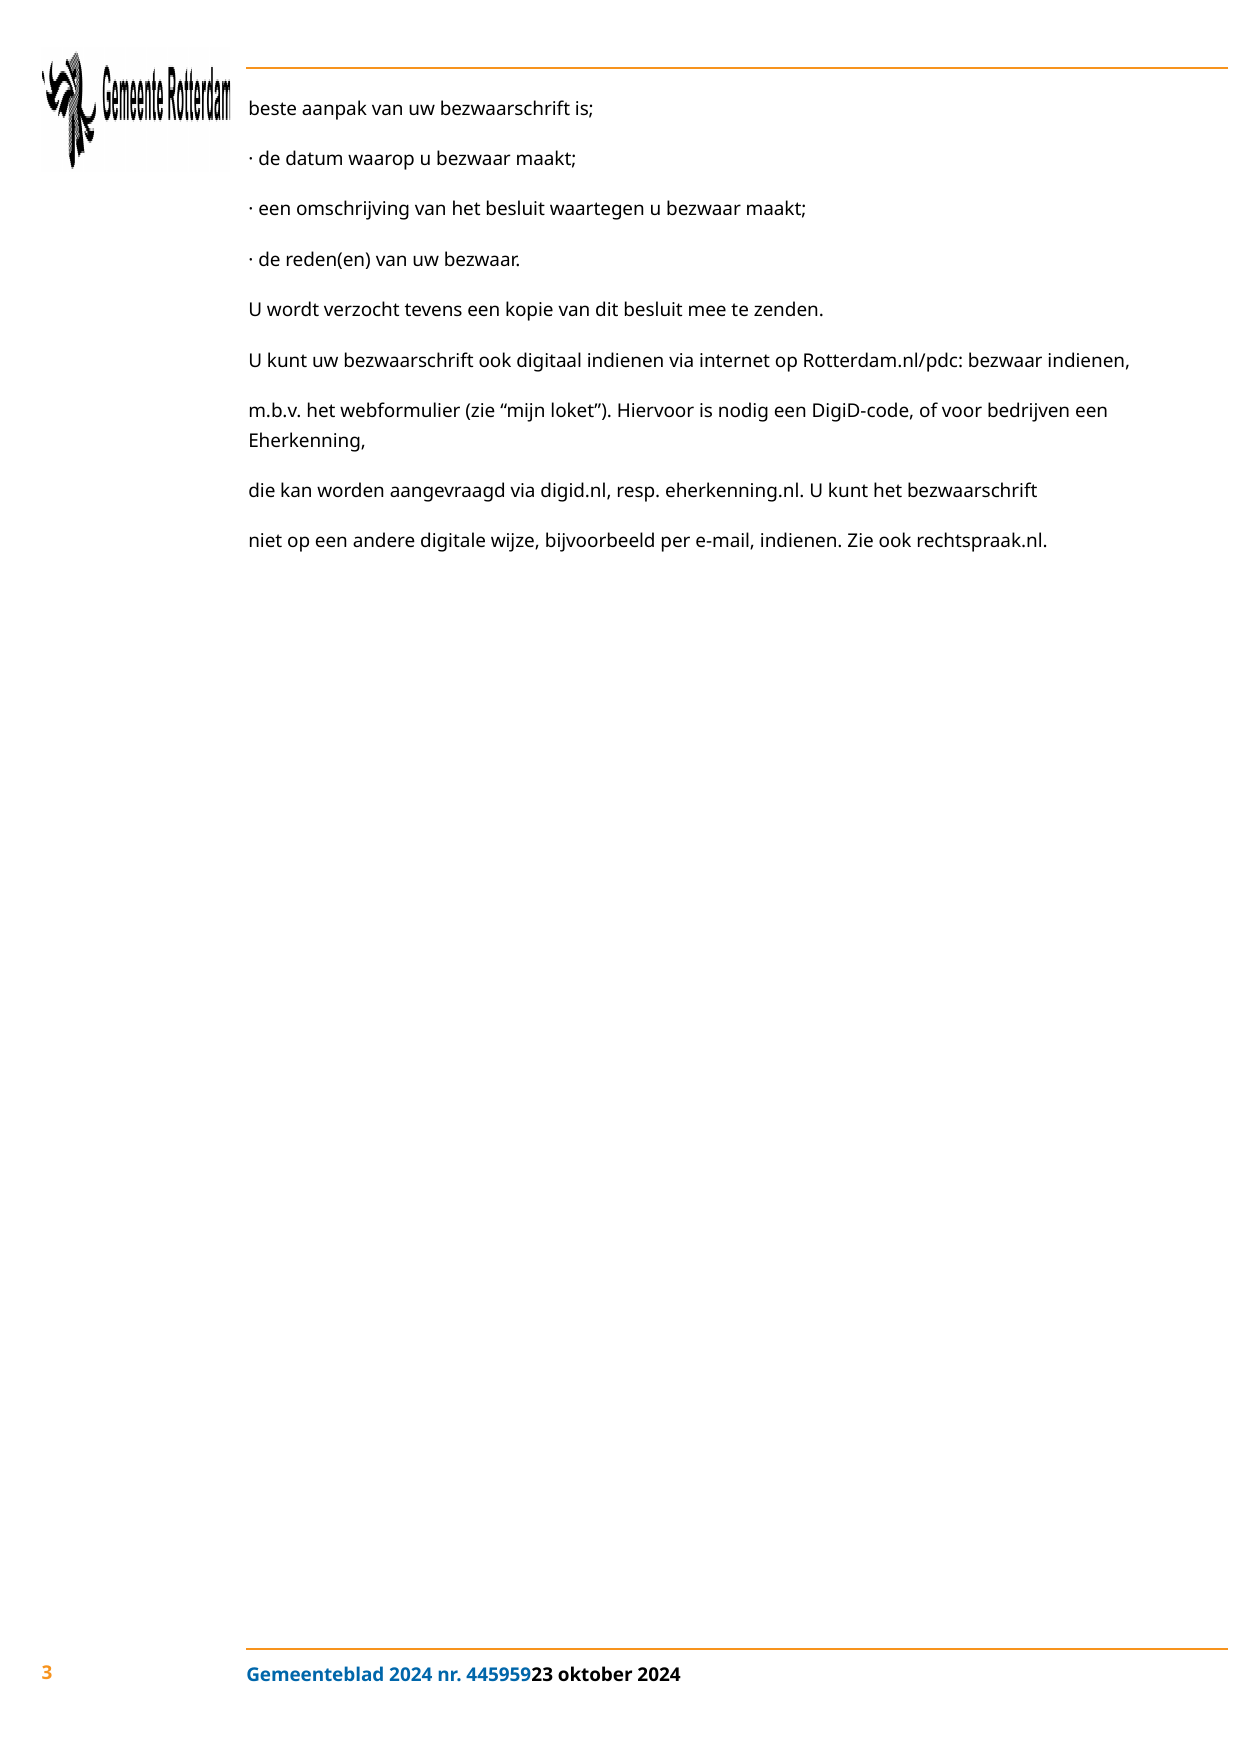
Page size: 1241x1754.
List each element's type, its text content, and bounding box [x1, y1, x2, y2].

text beste aanpak van uw bezwaarschrift is; [248, 95, 1152, 121]
text niet op een andere digitale wijze, bijvoorbeeld per e-mail, indienen. Zie ook rechtspraak.nl. [248, 528, 1152, 553]
text · een omschrijving van het besluit waartegen u bezwaar maakt; [248, 196, 1152, 221]
text · de datum waarop u bezwaar maakt; [248, 145, 1152, 171]
picture [41, 47, 231, 172]
text · de reden(en) van uw bezwaar. [248, 246, 1152, 272]
text m.b.v. het webformulier (zie “mijn loket”). Hiervoor is nodig een DigiD-code, of voor bedrijven een Eherkenning, [248, 397, 1152, 453]
text U kunt uw bezwaarschrift ook digitaal indienen via internet op Rotterdam.nl/pdc: bezwaar indienen, [248, 347, 1152, 373]
text U wordt verzocht tevens een kopie van dit besluit mee te zenden. [248, 296, 1152, 322]
text die kan worden aangevraagd via digid.nl, resp. eherkenning.nl. U kunt het bezwaarschrift [248, 477, 1152, 503]
